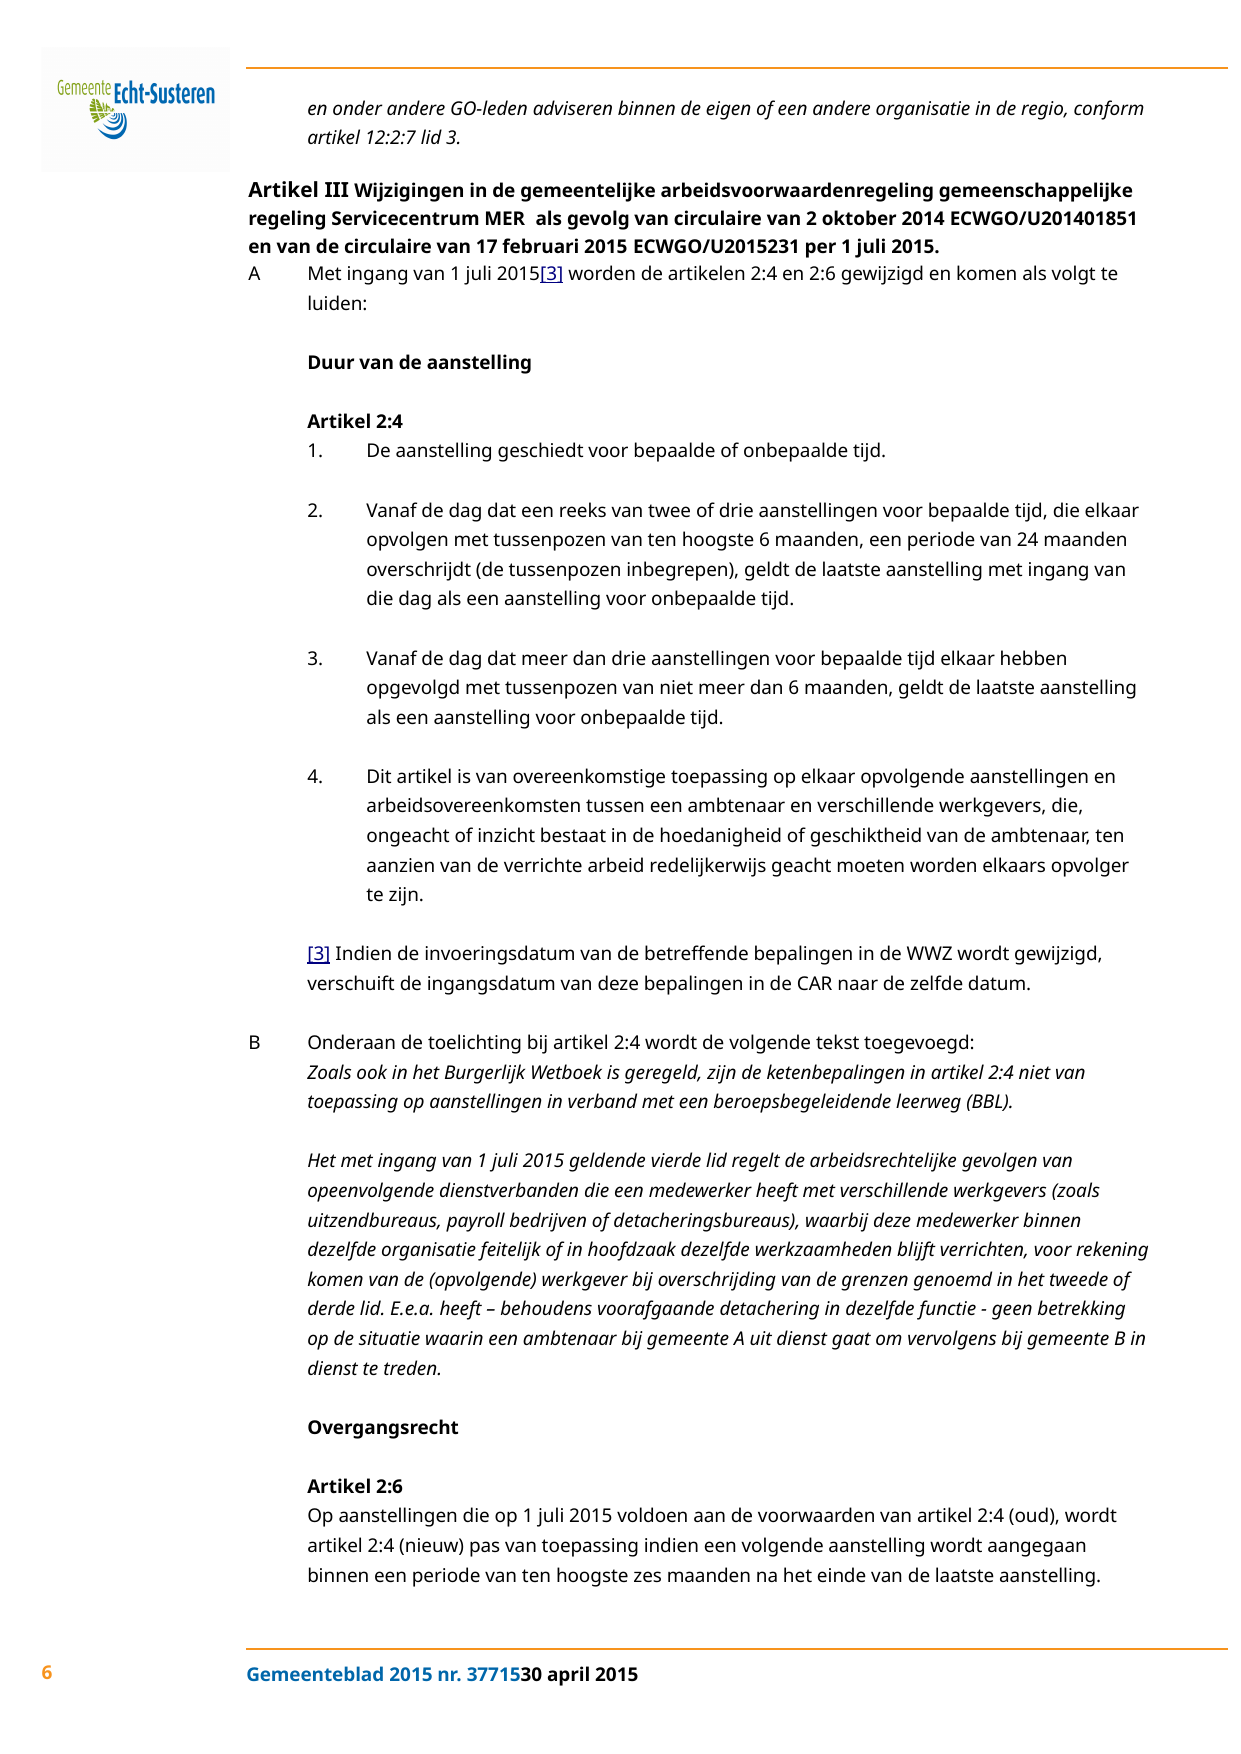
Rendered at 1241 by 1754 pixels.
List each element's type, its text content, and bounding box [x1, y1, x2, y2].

list Vanaf de dag dat een reeks van twee of drie aanstellingen voor bepaalde tijd, die elkaar opvolgen met tussenpozen van ten hoogste 6 maanden, een periode van 24 maanden overschrijdt (de tussenpozen inbegrepen), geldt de laatste aanstelling met ingang van die dag als een aanstelling voor onbepaalde tijd. [307, 497, 1152, 611]
list Zoals ook in het Burgerlijk Wetboek is geregeld, zijn de ketenbepalingen in artikel 2:4 niet van toepassing op aanstellingen in verband met een beroepsbegeleidende leerweg (BBL). [248, 1059, 1152, 1114]
list Het met ingang van 1 juli 2015 geldende vierde lid regelt de arbeidsrechtelijke gevolgen van opeenvolgende dienstverbanden die een medewerker heeft met verschillende werkgevers (zoals uitzendbureaus, payroll bedrijven of detacheringsbureaus), waarbij deze medewerker binnen dezelfde organisatie feitelijk of in hoofdzaak dezelfde werkzaamheden blijft verrichten, voor rekening komen van de (opvolgende) werkgever bij overschrijding van de grenzen genoemd in het tweede of derde lid. E.e.a. heeft – behoudens voorafgaande detachering in dezelfde functie - geen betrekking op de situatie waarin een ambtenaar bij gemeente A uit dienst gaat om vervolgens bij gemeente B in dienst te treden. [248, 1148, 1152, 1380]
list De aanstelling geschiedt voor bepaalde of onbepaalde tijd. [307, 438, 1152, 463]
list Artikel 2:4 [248, 408, 1152, 434]
list Duur van de aanstelling [248, 349, 1152, 374]
text Artikel III Wijzigingen in de gemeentelijke arbeidsvoorwaardenregeling gemeenschappelijke regeling Servicecentrum MER als gevolg van circulaire van 2 oktober 2014 ECWGO/U201401851 en van de circulaire van 17 februari 2015 ECWGO/U2015231 per 1 juli 2015. [248, 175, 1152, 260]
list Met ingang van 1 juli 2015[3] worden de artikelen 2:4 en 2:6 gewijzigd en komen als volgt te luiden: [248, 260, 1152, 315]
list Vanaf de dag dat meer dan drie aanstellingen voor bepaalde tijd elkaar hebben opgevolgd met tussenpozen van niet meer dan 6 maanden, geldt de laatste aanstelling als een aanstelling voor onbepaalde tijd. [307, 645, 1152, 729]
list Op aanstellingen die op 1 juli 2015 voldoen aan de voorwaarden van artikel 2:4 (oud), wordt artikel 2:4 (nieuw) pas van toepassing indien een volgende aanstelling wordt aangegaan binnen een periode van ten hoogste zes maanden na het einde van de laatste aanstelling. [248, 1503, 1152, 1587]
list Onderaan de toelichting bij artikel 2:4 wordt de volgende tekst toegevoegd: [248, 1029, 1152, 1055]
picture [41, 47, 231, 172]
list Overgangsrecht [248, 1414, 1152, 1439]
list [3] Indien de invoeringsdatum van de betreffende bepalingen in de WWZ wordt gewijzigd, verschuift de ingangsdatum van deze bepalingen in de CAR naar de zelfde datum. [248, 941, 1152, 996]
list en onder andere GO-leden adviseren binnen de eigen of een andere organisatie in de regio, conform artikel 12:2:7 lid 3. [248, 95, 1152, 150]
list Dit artikel is van overeenkomstige toepassing op elkaar opvolgende aanstellingen en arbeidsovereenkomsten tussen een ambtenaar en verschillende werkgevers, die, ongeacht of inzicht bestaat in de hoedanigheid of geschiktheid van de ambtenaar, ten aanzien van de verrichte arbeid redelijkerwijs geacht moeten worden elkaars opvolger te zijn. [307, 763, 1152, 907]
list Artikel 2:6 [248, 1473, 1152, 1499]
